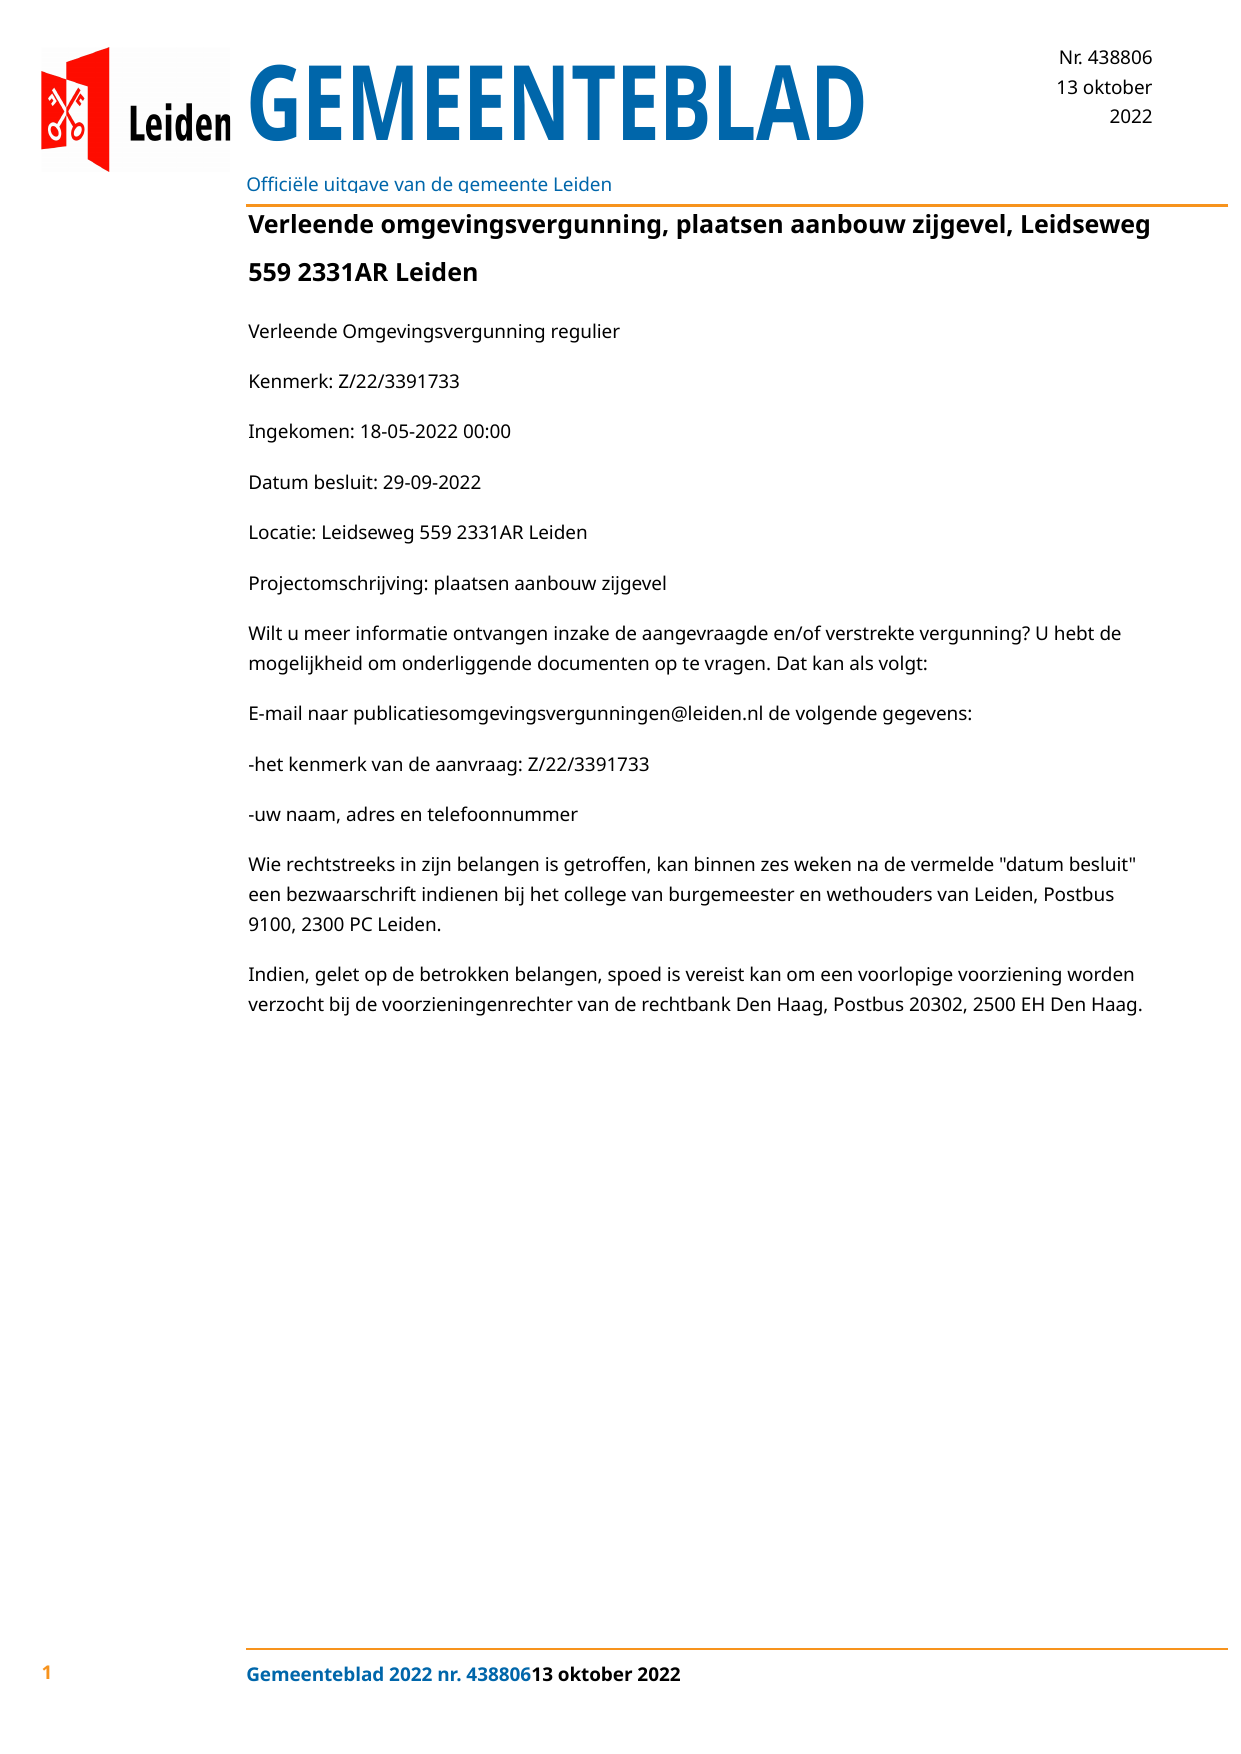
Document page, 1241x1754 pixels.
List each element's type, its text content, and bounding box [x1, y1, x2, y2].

text Projectomschrijving: plaatsen aanbouw zijgevel [248, 570, 1152, 596]
text Kenmerk: Z/22/3391733 [248, 368, 1152, 394]
text Datum besluit: 29-09-2022 [248, 469, 1152, 495]
picture [41, 47, 231, 172]
text Indien, gelet op de betrokken belangen, spoed is vereist kan om een voorlopige voorziening worden verzocht bij de voorzieningenrechter van de rechtbank Den Haag, Postbus 20302, 2500 EH Den Haag. [248, 961, 1152, 1017]
text Locatie: Leidseweg 559 2331AR Leiden [248, 519, 1152, 545]
text Verleende omgevingsvergunning, plaatsen aanbouw zijgevel, Leidseweg 559 2331AR Leiden [248, 207, 1152, 288]
text Wilt u meer informatie ontvangen inzake de aangevraagde en/of verstrekte vergunning? U hebt de mogelijkheid om onderliggende documenten op te vragen. Dat kan als volgt: [248, 620, 1152, 676]
text -het kenmerk van de aanvraag: Z/22/3391733 [248, 751, 1152, 777]
text E-mail naar publicatiesomgevingsvergunningen@leiden.nl de volgende gegevens: [248, 700, 1152, 726]
text -uw naam, adres en telefoonnummer [248, 801, 1152, 827]
text Wie rechtstreeks in zijn belangen is getroffen, kan binnen zes weken na de vermelde "datum besluit" een bezwaarschrift indienen bij het college van burgemeester en wethouders van Leiden, Postbus 9100, 2300 PC Leiden. [248, 852, 1152, 937]
text Ingekomen: 18-05-2022 00:00 [248, 419, 1152, 444]
text Verleende Omgevingsvergunning regulier [248, 318, 1152, 344]
